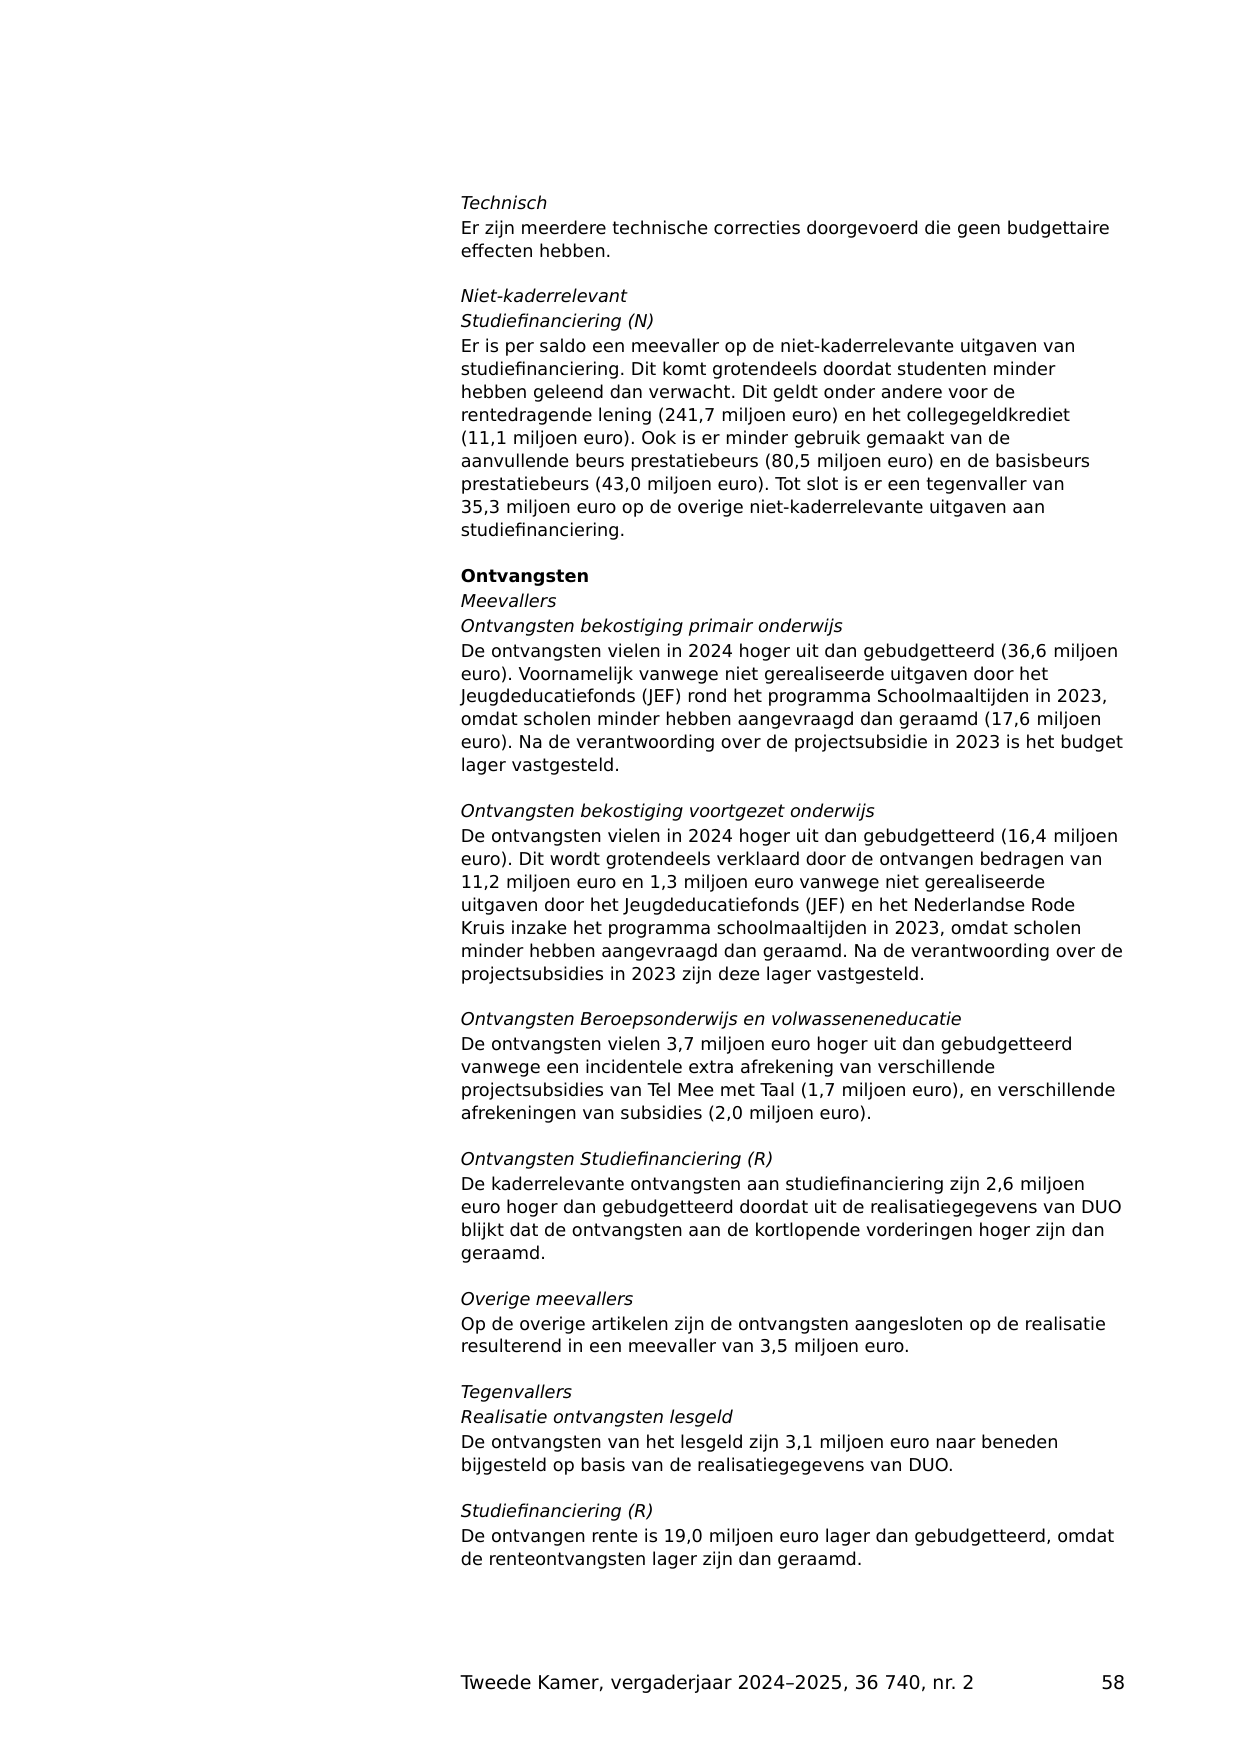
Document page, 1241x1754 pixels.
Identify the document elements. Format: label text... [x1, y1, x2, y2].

text De ontvangsten van het lesgeld zijn 3,1 miljoen euro naar beneden bijgesteld op basis van de realisatiegegevens van DUO. [461, 1430, 1125, 1476]
text Tegenvallers [461, 1380, 1125, 1403]
text Ontvangsten Beroepsonderwijs en volwasseneneducatie [461, 1007, 1125, 1030]
text De ontvangsten vielen in 2024 hoger uit dan gebudgetteerd (16,4 miljoen euro). Dit wordt grotendeels verklaard door de ontvangen bedragen van 11,2 miljoen euro en 1,3 miljoen euro vanwege niet gerealiseerde uitgaven door het Jeugdeducatiefonds (JEF) en het Nederlandse Rode Kruis inzake het programma schoolmaaltijden in 2023, omdat scholen minder hebben aangevraagd dan geraamd. Na de verantwoording over de projectsubsidies in 2023 zijn deze lager vastgesteld. [461, 824, 1125, 984]
text Ontvangsten [461, 564, 1125, 587]
text Studiefinanciering (N) [461, 309, 1125, 332]
text Ontvangsten bekostiging voortgezet onderwijs [461, 799, 1125, 822]
text De ontvangsten vielen 3,7 miljoen euro hoger uit dan gebudgetteerd vanwege een incidentele extra afrekening van verschillende projectsubsidies van Tel Mee met Taal (1,7 miljoen euro), en verschillende afrekeningen van subsidies (2,0 miljoen euro). [461, 1032, 1125, 1124]
text Niet-kaderrelevant [461, 284, 1125, 307]
text Technisch [461, 191, 1125, 214]
text Overige meevallers [461, 1287, 1125, 1309]
text Er zijn meerdere technische correcties doorgevoerd die geen budgettaire effecten hebben. [461, 216, 1125, 262]
text Studiefinanciering (R) [461, 1499, 1125, 1522]
text Ontvangsten bekostiging primair onderwijs [461, 614, 1125, 637]
text Meevallers [461, 589, 1125, 612]
text De ontvangsten vielen in 2024 hoger uit dan gebudgetteerd (36,6 miljoen euro). Voornamelijk vanwege niet gerealiseerde uitgaven door het Jeugdeducatiefonds (JEF) rond het programma Schoolmaaltijden in 2023, omdat scholen minder hebben aangevraagd dan geraamd (17,6 miljoen euro). Na de verantwoording over de projectsubsidie in 2023 is het budget lager vastgesteld. [461, 639, 1125, 776]
text Op de overige artikelen zijn de ontvangsten aangesloten op de realisatie resulterend in een meevaller van 3,5 miljoen euro. [461, 1312, 1125, 1357]
text De kaderrelevante ontvangsten aan studiefinanciering zijn 2,6 miljoen euro hoger dan gebudgetteerd doordat uit de realisatiegegevens van DUO blijkt dat de ontvangsten aan de kortlopende vorderingen hoger zijn dan geraamd. [461, 1172, 1125, 1264]
text Er is per saldo een meevaller op de niet-kaderrelevante uitgaven van studiefinanciering. Dit komt grotendeels doordat studenten minder hebben geleend dan verwacht. Dit geldt onder andere voor de rentedragende lening (241,7 miljoen euro) en het collegegeldkrediet (11,1 miljoen euro). Ook is er minder gebruik gemaakt van de aanvullende beurs prestatiebeurs (80,5 miljoen euro) en de basisbeurs prestatiebeurs (43,0 miljoen euro). Tot slot is er een tegenvaller van 35,3 miljoen euro op de overige niet-kaderrelevante uitgaven aan studiefinanciering. [461, 334, 1125, 541]
text De ontvangen rente is 19,0 miljoen euro lager dan gebudgetteerd, omdat de renteontvangsten lager zijn dan geraamd. [461, 1524, 1125, 1570]
text Ontvangsten Studiefinanciering (R) [461, 1147, 1125, 1170]
text Realisatie ontvangsten lesgeld [461, 1405, 1125, 1428]
